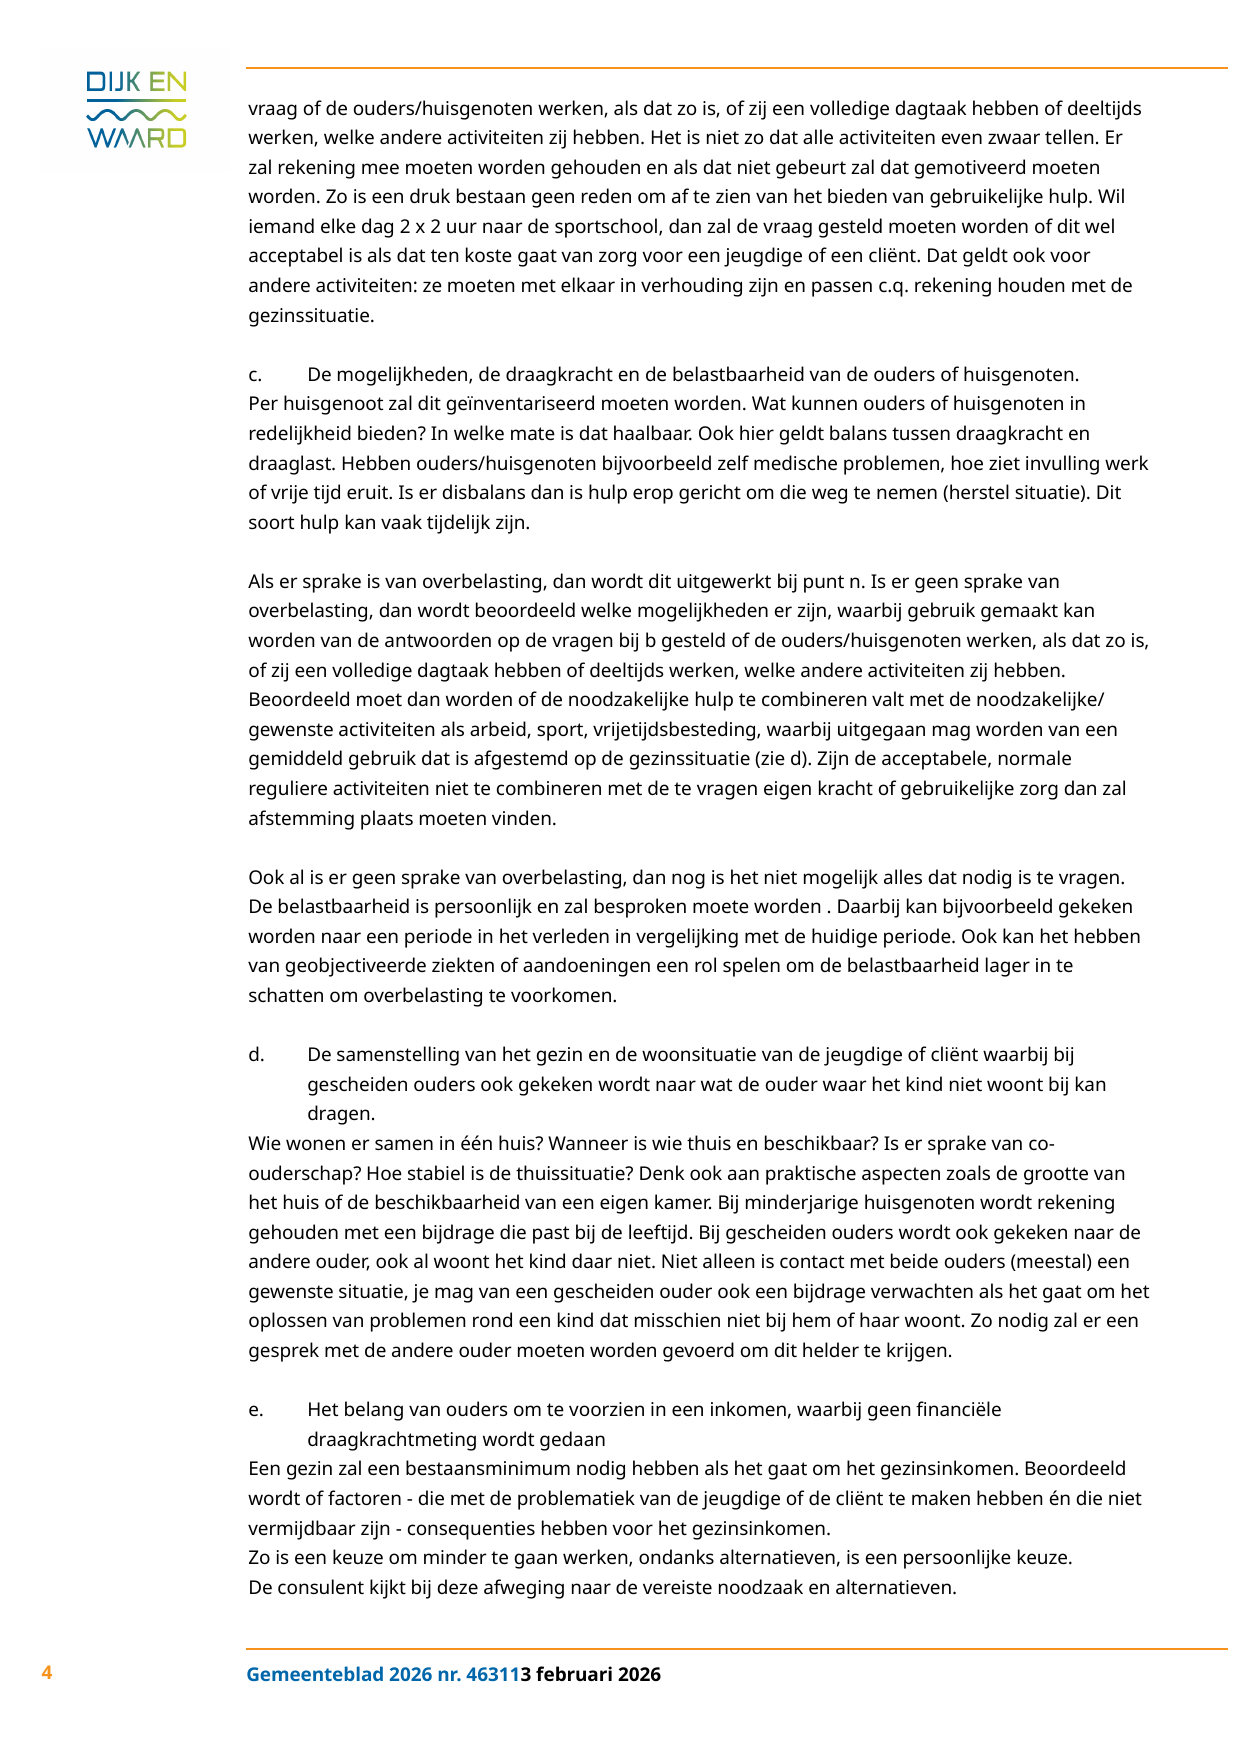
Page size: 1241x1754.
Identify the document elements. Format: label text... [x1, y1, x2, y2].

list De mogelijkheden, de draagkracht en de belastbaarheid van de ouders of huisgenoten. [248, 361, 1152, 387]
list De samenstelling van het gezin en de woonsituatie van de jeugdige of cliënt waarbij bij gescheiden ouders ook gekeken wordt naar wat de ouder waar het kind niet woont bij kan dragen. [248, 1041, 1152, 1126]
text Beoordeeld moet dan worden of de noodzakelijke hulp te combineren valt met de noodzakelijke/ gewenste activiteiten als arbeid, sport, vrijetijdsbesteding, waarbij uitgegaan mag worden van een gemiddeld gebruik dat is afgestemd op de gezinssituatie (zie d). Zijn de acceptabele, normale reguliere activiteiten niet te combineren met de te vragen eigen kracht of gebruikelijke zorg dan zal afstemming plaats moeten vinden. [248, 686, 1152, 831]
list Het belang van ouders om te voorzien in een inkomen, waarbij geen financiële draagkrachtmeting wordt gedaan [248, 1396, 1152, 1452]
text Wie wonen er samen in één huis? Wanneer is wie thuis en beschikbaar? Is er sprake van co-ouderschap? Hoe stabiel is de thuissituatie? Denk ook aan praktische aspecten zoals de grootte van het huis of de beschikbaarheid van een eigen kamer. Bij minderjarige huisgenoten wordt rekening gehouden met een bijdrage die past bij de leeftijd. Bij gescheiden ouders wordt ook gekeken naar de andere ouder, ook al woont het kind daar niet. Niet alleen is contact met beide ouders (meestal) een gewenste situatie, je mag van een gescheiden ouder ook een bijdrage verwachten als het gaat om het oplossen van problemen rond een kind dat misschien niet bij hem of haar woont. Zo nodig zal er een gesprek met de andere ouder moeten worden gevoerd om dit helder te krijgen. [248, 1130, 1152, 1363]
text Zo is een keuze om minder te gaan werken, ondanks alternatieven, is een persoonlijke keuze. [248, 1544, 1152, 1570]
text Per huisgenoot zal dit geïnventariseerd moeten worden. Wat kunnen ouders of huisgenoten in redelijkheid bieden? In welke mate is dat haalbaar. Ook hier geldt balans tussen draagkracht en draaglast. Hebben ouders/huisgenoten bijvoorbeeld zelf medische problemen, hoe ziet invulling werk of vrije tijd eruit. Is er disbalans dan is hulp erop gericht om die weg te nemen (herstel situatie). Dit soort hulp kan vaak tijdelijk zijn. [248, 391, 1152, 535]
text De consulent kijkt bij deze afweging naar de vereiste noodzaak en alternatieven. [248, 1574, 1152, 1600]
text Ook al is er geen sprake van overbelasting, dan nog is het niet mogelijk alles dat nodig is te vragen. De belastbaarheid is persoonlijk en zal besproken moete worden . Daarbij kan bijvoorbeeld gekeken worden naar een periode in het verleden in vergelijking met de huidige periode. Ook kan het hebben van geobjectiveerde ziekten of aandoeningen een rol spelen om de belastbaarheid lager in te schatten om overbelasting te voorkomen. [248, 864, 1152, 1008]
text Een gezin zal een bestaansminimum nodig hebben als het gaat om het gezinsinkomen. Beoordeeld wordt of factoren - die met de problematiek van de jeugdige of de cliënt te maken hebben én die niet vermijdbaar zijn - consequenties hebben voor het gezinsinkomen. [248, 1456, 1152, 1541]
picture [41, 47, 231, 172]
text vraag of de ouders/huisgenoten werken, als dat zo is, of zij een volledige dagtaak hebben of deeltijds werken, welke andere activiteiten zij hebben. Het is niet zo dat alle activiteiten even zwaar tellen. Er zal rekening mee moeten worden gehouden en als dat niet gebeurt zal dat gemotiveerd moeten worden. Zo is een druk bestaan geen reden om af te zien van het bieden van gebruikelijke hulp. Wil iemand elke dag 2 x 2 uur naar de sportschool, dan zal de vraag gesteld moeten worden of dit wel acceptabel is als dat ten koste gaat van zorg voor een jeugdige of een cliënt. Dat geldt ook voor andere activiteiten: ze moeten met elkaar in verhouding zijn en passen c.q. rekening houden met de gezinssituatie. [248, 95, 1152, 328]
text Als er sprake is van overbelasting, dan wordt dit uitgewerkt bij punt n. Is er geen sprake van overbelasting, dan wordt beoordeeld welke mogelijkheden er zijn, waarbij gebruik gemaakt kan worden van de antwoorden op de vragen bij b gesteld of de ouders/huisgenoten werken, als dat zo is, of zij een volledige dagtaak hebben of deeltijds werken, welke andere activiteiten zij hebben. [248, 568, 1152, 683]
